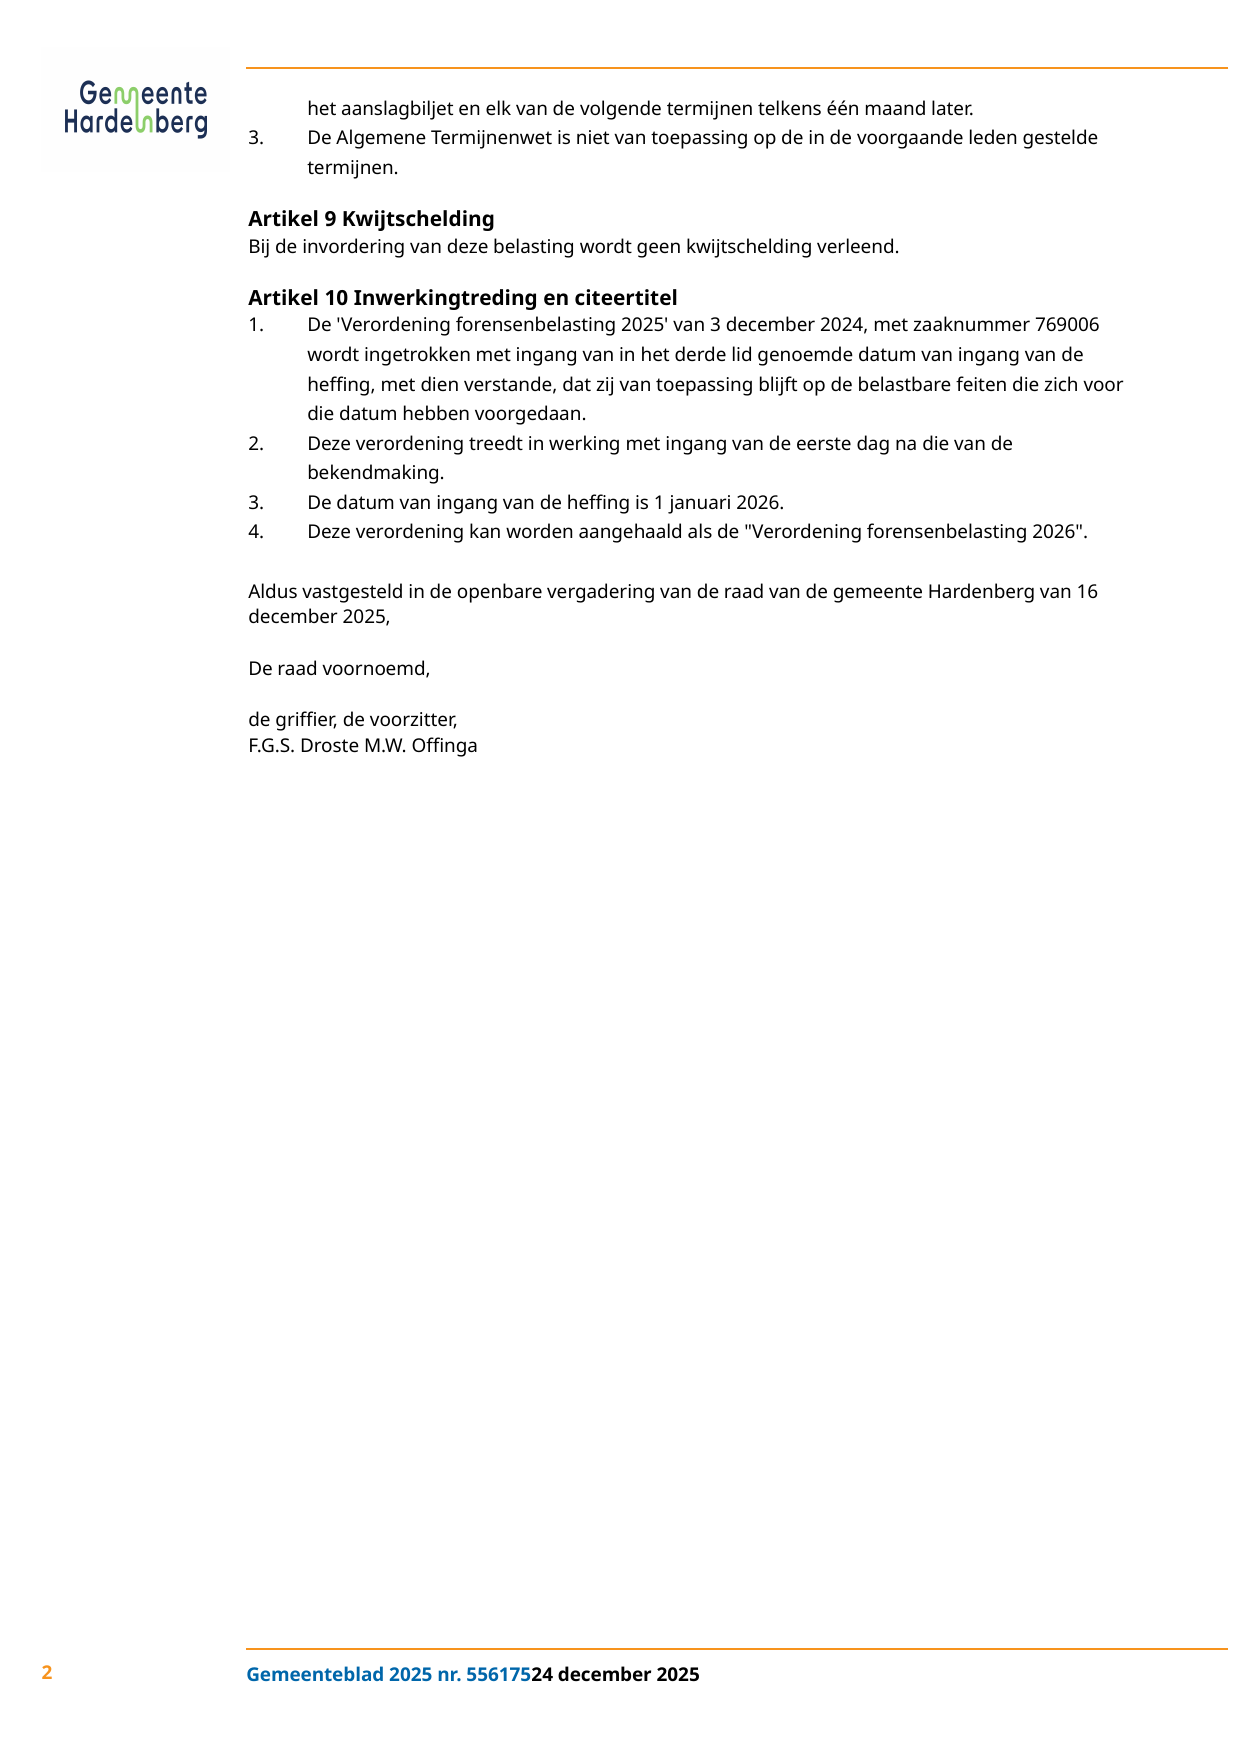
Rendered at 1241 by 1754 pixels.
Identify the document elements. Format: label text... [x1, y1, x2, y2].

list De datum van ingang van de heffing is 1 januari 2026. [248, 489, 1152, 515]
picture [41, 47, 231, 172]
text Aldus vastgesteld in de openbare vergadering van de raad van de gemeente Hardenberg van 16 december 2025, [248, 578, 1152, 629]
text De raad voornoemd, [248, 655, 1152, 681]
text de griffier, de voorzitter, [248, 707, 1152, 732]
list Deze verordening kan worden aangehaald als de "Verordening forensenbelasting 2026". [248, 519, 1152, 544]
list De Algemene Termijnenwet is niet van toepassing op de in de voorgaande leden gestelde termijnen. [248, 124, 1152, 180]
text F.G.S. Droste M.W. Offinga [248, 732, 1152, 758]
text Bij de invordering van deze belasting wordt geen kwijtschelding verleend. [248, 233, 1152, 258]
list De 'Verordening forensenbelasting 2025' van 3 december 2024, met zaaknummer 769006 wordt ingetrokken met ingang van in het derde lid genoemde datum van ingang van de heffing, met dien verstande, dat zij van toepassing blijft op de belastbare feiten die zich voor die datum hebben voorgedaan. [248, 312, 1152, 426]
text Artikel 10 Inwerkingtreding en citeertitel [248, 283, 1152, 312]
list Deze verordening treedt in werking met ingang van de eerste dag na die van de bekendmaking. [248, 430, 1152, 485]
text Artikel 9 Kwijtschelding [248, 204, 1152, 233]
list het aanslagbiljet en elk van de volgende termijnen telkens één maand later. [248, 95, 1152, 121]
